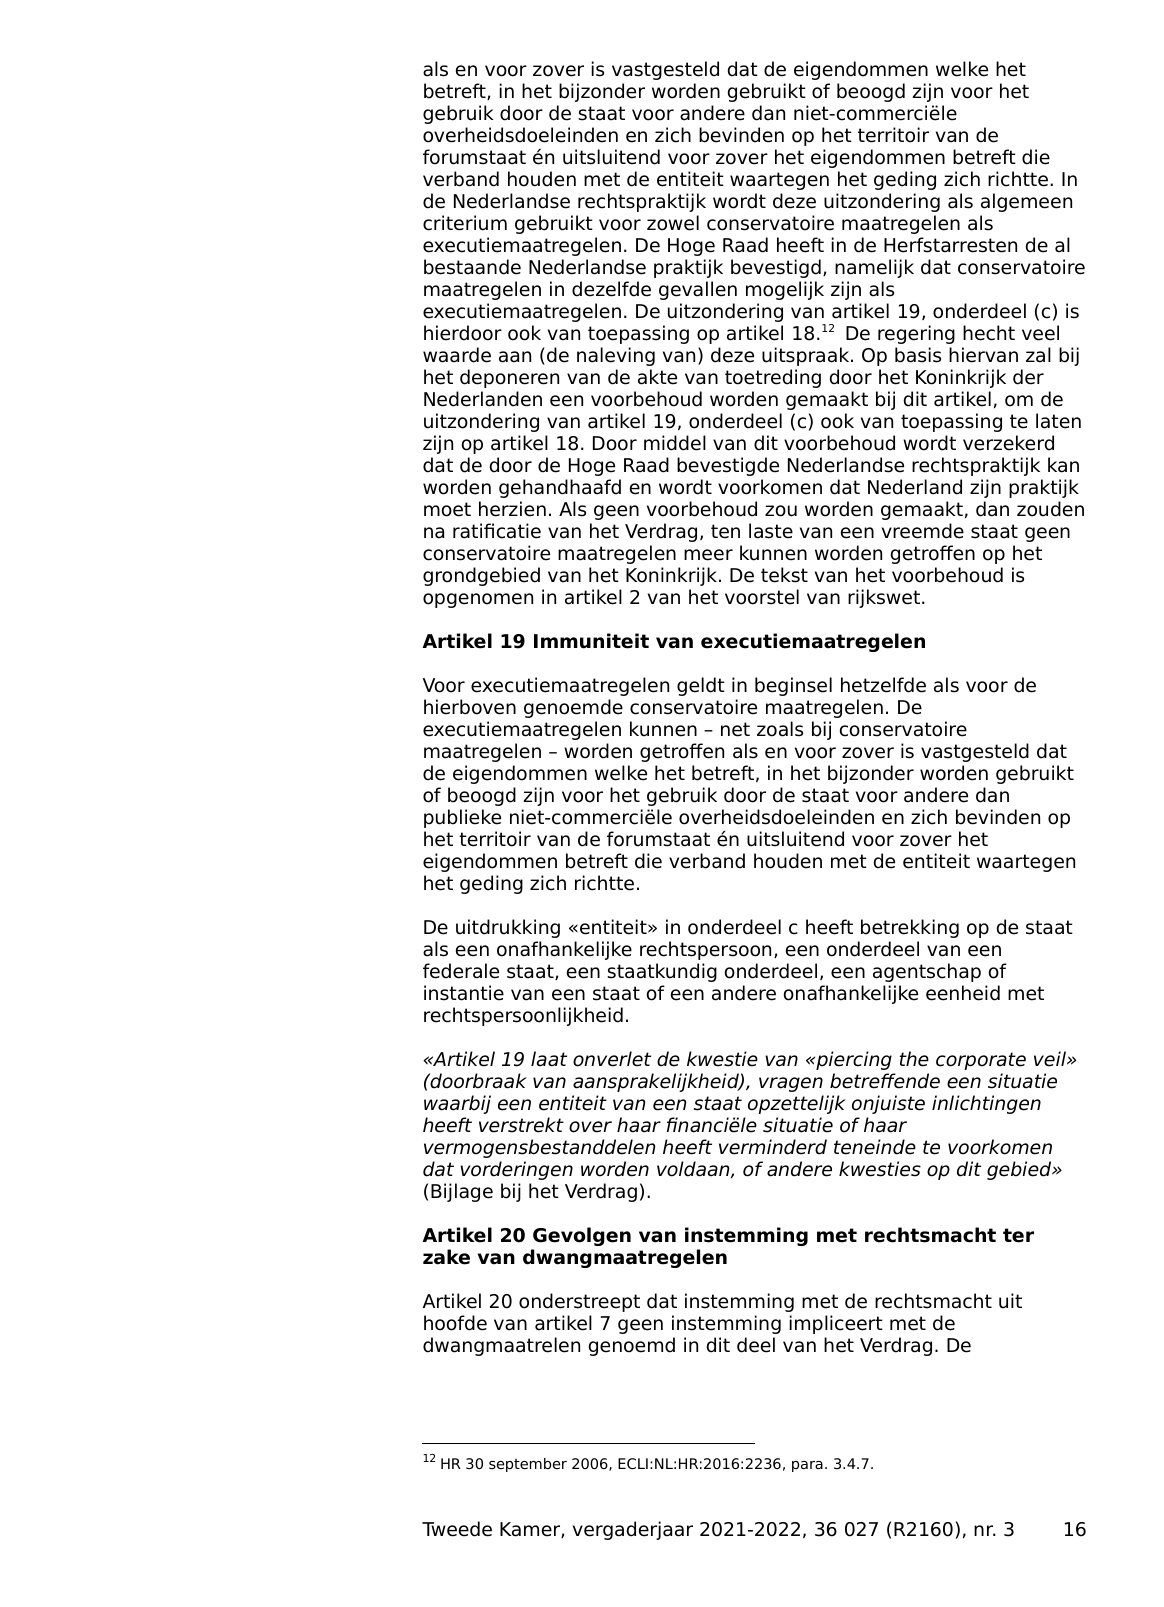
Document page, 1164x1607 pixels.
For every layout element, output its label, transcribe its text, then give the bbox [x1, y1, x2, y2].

text Voor executiemaatregelen geldt in beginsel hetzelfde als voor de hierboven genoemde conservatoire maatregelen. De executiemaatregelen kunnen – net zoals bij conservatoire maatregelen – worden getroffen als en voor zover is vastgesteld dat de eigendommen welke het betreft, in het bijzonder worden gebruikt of beoogd zijn voor het gebruik door de staat voor andere dan publieke niet-commerciële overheidsdoeleinden en zich bevinden op het territoir van de forumstaat én uitsluitend voor zover het eigendommen betreft die verband houden met de entiteit waartegen het geding zich richtte. [422, 675, 1087, 895]
text als en voor zover is vastgesteld dat de eigendommen welke het betreft, in het bijzonder worden gebruikt of beoogd zijn voor het gebruik door de staat voor andere dan niet-commerciële overheidsdoeleinden en zich bevinden op het territoir van de forumstaat én uitsluitend voor zover het eigendommen betreft die verband houden met de entiteit waartegen het geding zich richtte. In de Nederlandse rechtspraktijk wordt deze uitzondering als algemeen criterium gebruikt voor zowel conservatoire maatregelen als executiemaatregelen. De Hoge Raad heeft in de Herfstarresten de al bestaande Nederlandse praktijk bevestigd, namelijk dat conservatoire maatregelen in dezelfde gevallen mogelijk zijn als executiemaatregelen. De uitzondering van artikel 19, onderdeel (c) is hierdoor ook van toepassing op artikel 18. De regering hecht veel waarde aan (de naleving van) deze uitspraak. Op basis hiervan zal bij het deponeren van de akte van toetreding door het Koninkrijk der Nederlanden een voorbehoud worden gemaakt bij dit artikel, om de uitzondering van artikel 19, onderdeel (c) ook van toepassing te laten zijn op artikel 18. Door middel van dit voorbehoud wordt verzekerd dat de door de Hoge Raad bevestigde Nederlandse rechtspraktijk kan worden gehandhaafd en wordt voorkomen dat Nederland zijn praktijk moet herzien. Als geen voorbehoud zou worden gemaakt, dan zouden na ratificatie van het Verdrag, ten laste van een vreemde staat geen conservatoire maatregelen meer kunnen worden getroffen op het grondgebied van het Koninkrijk. De tekst van het voorbehoud is opgenomen in artikel 2 van het voorstel van rijkswet. [422, 59, 1087, 608]
text De uitdrukking «entiteit» in onderdeel c heeft betrekking op de staat als een onafhankelijke rechtspersoon, een onderdeel van een federale staat, een staatkundig onderdeel, een agentschap of instantie van een staat of een andere onafhankelijke eenheid met rechtspersoonlijkheid. [422, 917, 1087, 1027]
text HR 30 september 2006, ECLI:NL:HR:2016:2236, para. 3.4.7. [422, 1452, 1087, 1474]
subtitle Artikel 20 Gevolgen van instemming met rechtsmacht ter zake van dwangmaatregelen [422, 1225, 1087, 1269]
subtitle Artikel 19 Immuniteit van executiemaatregelen [422, 631, 1087, 653]
text «Artikel 19 laat onverlet de kwestie van «piercing the corporate veil» (doorbraak van aansprakelijkheid), vragen betreffende een situatie waarbij een entiteit van een staat opzettelijk onjuiste inlichtingen heeft verstrekt over haar financiële situatie of haar vermogensbestanddelen heeft verminderd teneinde te voorkomen dat vorderingen worden voldaan, of andere kwesties op dit gebied» (Bijlage bij het Verdrag). [422, 1049, 1087, 1203]
text Artikel 20 onderstreept dat instemming met de rechtsmacht uit hoofde van artikel 7 geen instemming impliceert met de dwangmaatrelen genoemd in dit deel van het Verdrag. De [422, 1291, 1087, 1357]
